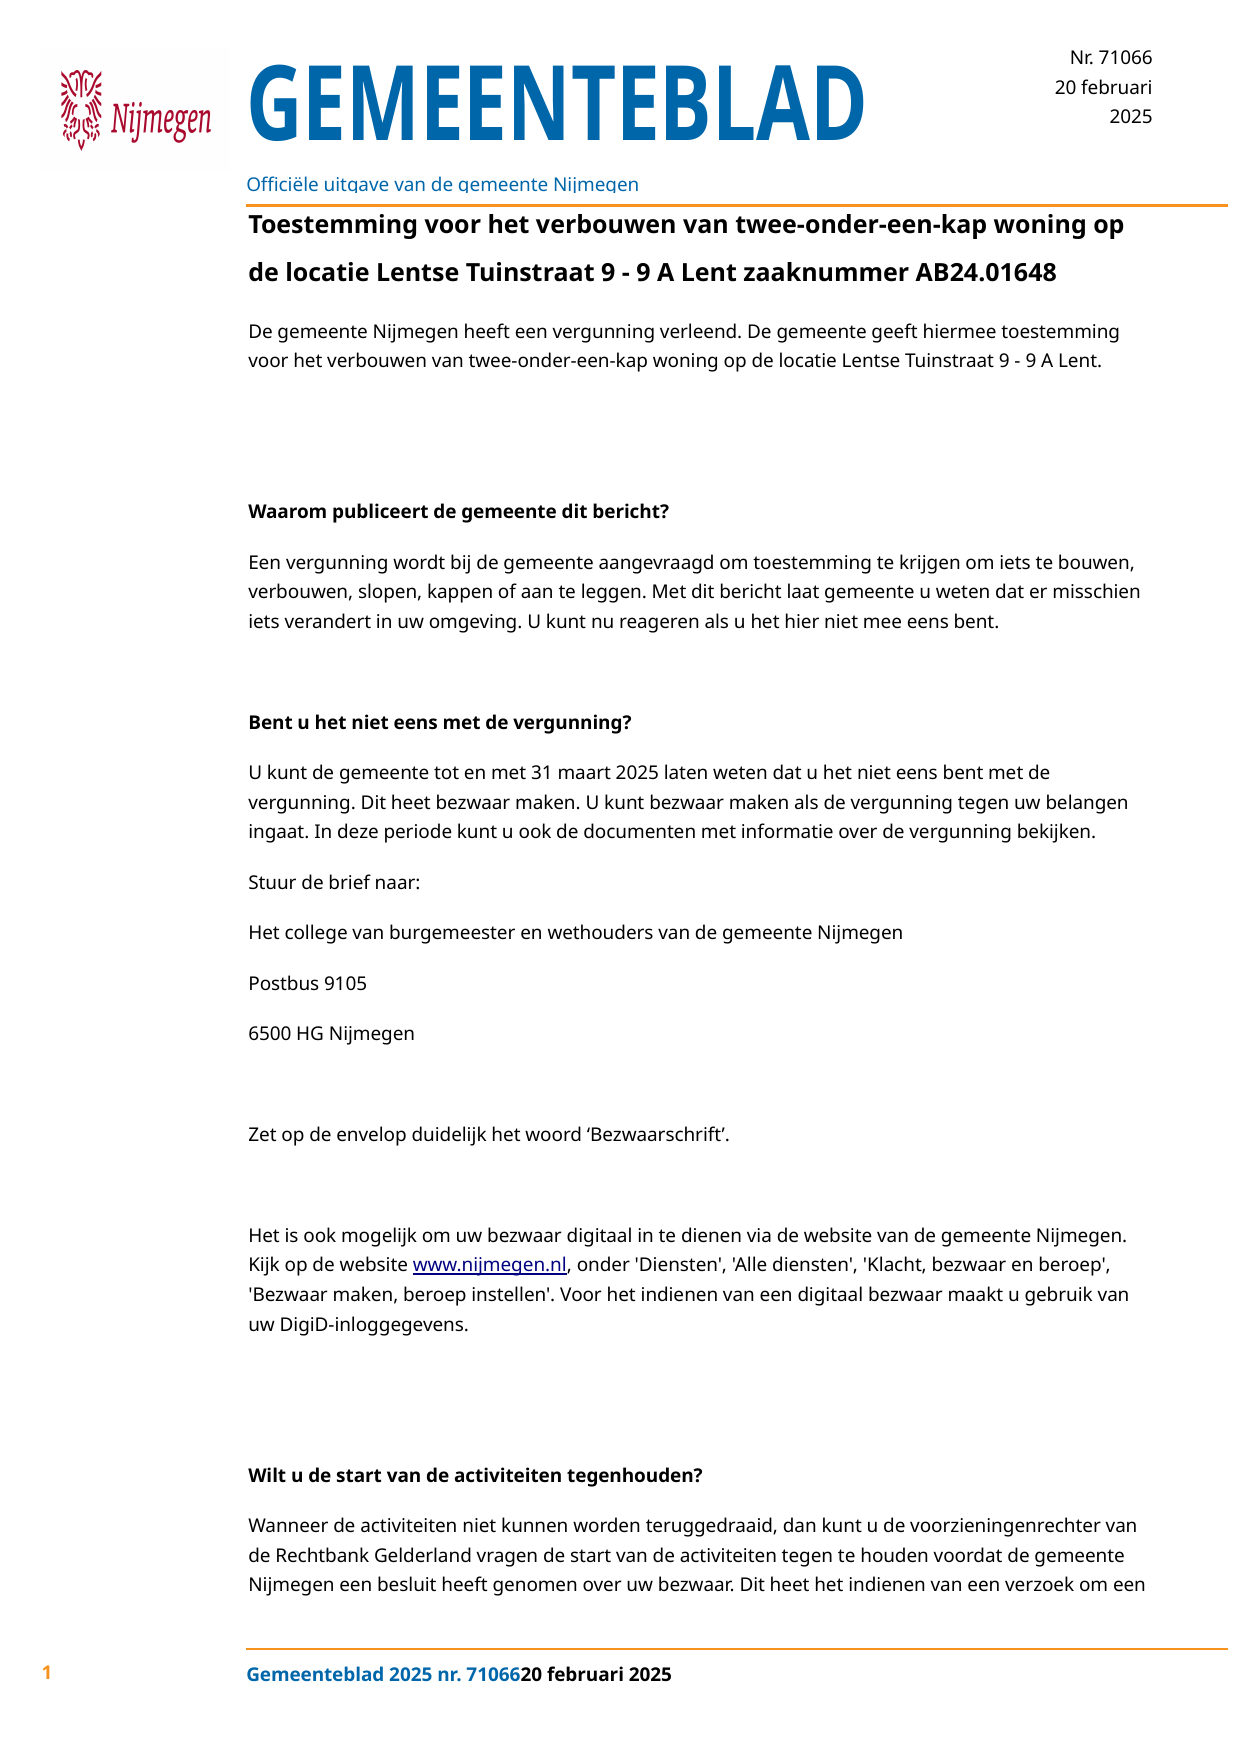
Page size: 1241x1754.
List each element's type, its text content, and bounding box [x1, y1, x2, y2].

text De gemeente Nijmegen heeft een vergunning verleend. De gemeente geeft hiermee toestemming voor het verbouwen van twee-onder-een-kap woning op de locatie Lentse Tuinstraat 9 - 9 A Lent. [248, 318, 1152, 373]
text Stuur de brief naar: [248, 869, 1152, 895]
text Toestemming voor het verbouwen van twee-onder-een-kap woning op de locatie Lentse Tuinstraat 9 - 9 A Lent zaaknummer AB24.01648 [248, 207, 1152, 288]
text Zet op de envelop duidelijk het woord ‘Bezwaarschrift’. [248, 1121, 1152, 1147]
text Wanneer de activiteiten niet kunnen worden teruggedraaid, dan kunt u de voorzieningenrechter van de Rechtbank Gelderland vragen de start van de activiteiten tegen te houden voordat de gemeente Nijmegen een besluit heeft genomen over uw bezwaar. Dit heet het indienen van een verzoek om een [248, 1512, 1152, 1597]
text Wilt u de start van de activiteiten tegenhouden? [248, 1462, 1152, 1488]
picture [41, 47, 231, 172]
text Het college van burgemeester en wethouders van de gemeente Nijmegen [248, 919, 1152, 945]
text Een vergunning wordt bij de gemeente aangevraagd om toestemming te krijgen om iets te bouwen, verbouwen, slopen, kappen of aan te leggen. Met dit bericht laat gemeente u weten dat er misschien iets verandert in uw omgeving. U kunt nu reageren als u het hier niet mee eens bent. [248, 549, 1152, 634]
text Waarom publiceert de gemeente dit bericht? [248, 499, 1152, 524]
text U kunt de gemeente tot en met 31 maart 2025 laten weten dat u het niet eens bent met de vergunning. Dit heet bezwaar maken. U kunt bezwaar maken als de vergunning tegen uw belangen ingaat. In deze periode kunt u ook de documenten met informatie over de vergunning bekijken. [248, 759, 1152, 844]
text Postbus 9105 [248, 970, 1152, 996]
text Bent u het niet eens met de vergunning? [248, 709, 1152, 735]
text Het is ook mogelijk om uw bezwaar digitaal in te dienen via de website van de gemeente Nijmegen. Kijk op de website www.nijmegen.nl, onder 'Diensten', 'Alle diensten', 'Klacht, bezwaar en beroep', 'Bezwaar maken, beroep instellen'. Voor het indienen van een digitaal bezwaar maakt u gebruik van uw DigiD-inloggegevens. [248, 1222, 1152, 1337]
text 6500 HG Nijmegen [248, 1020, 1152, 1046]
